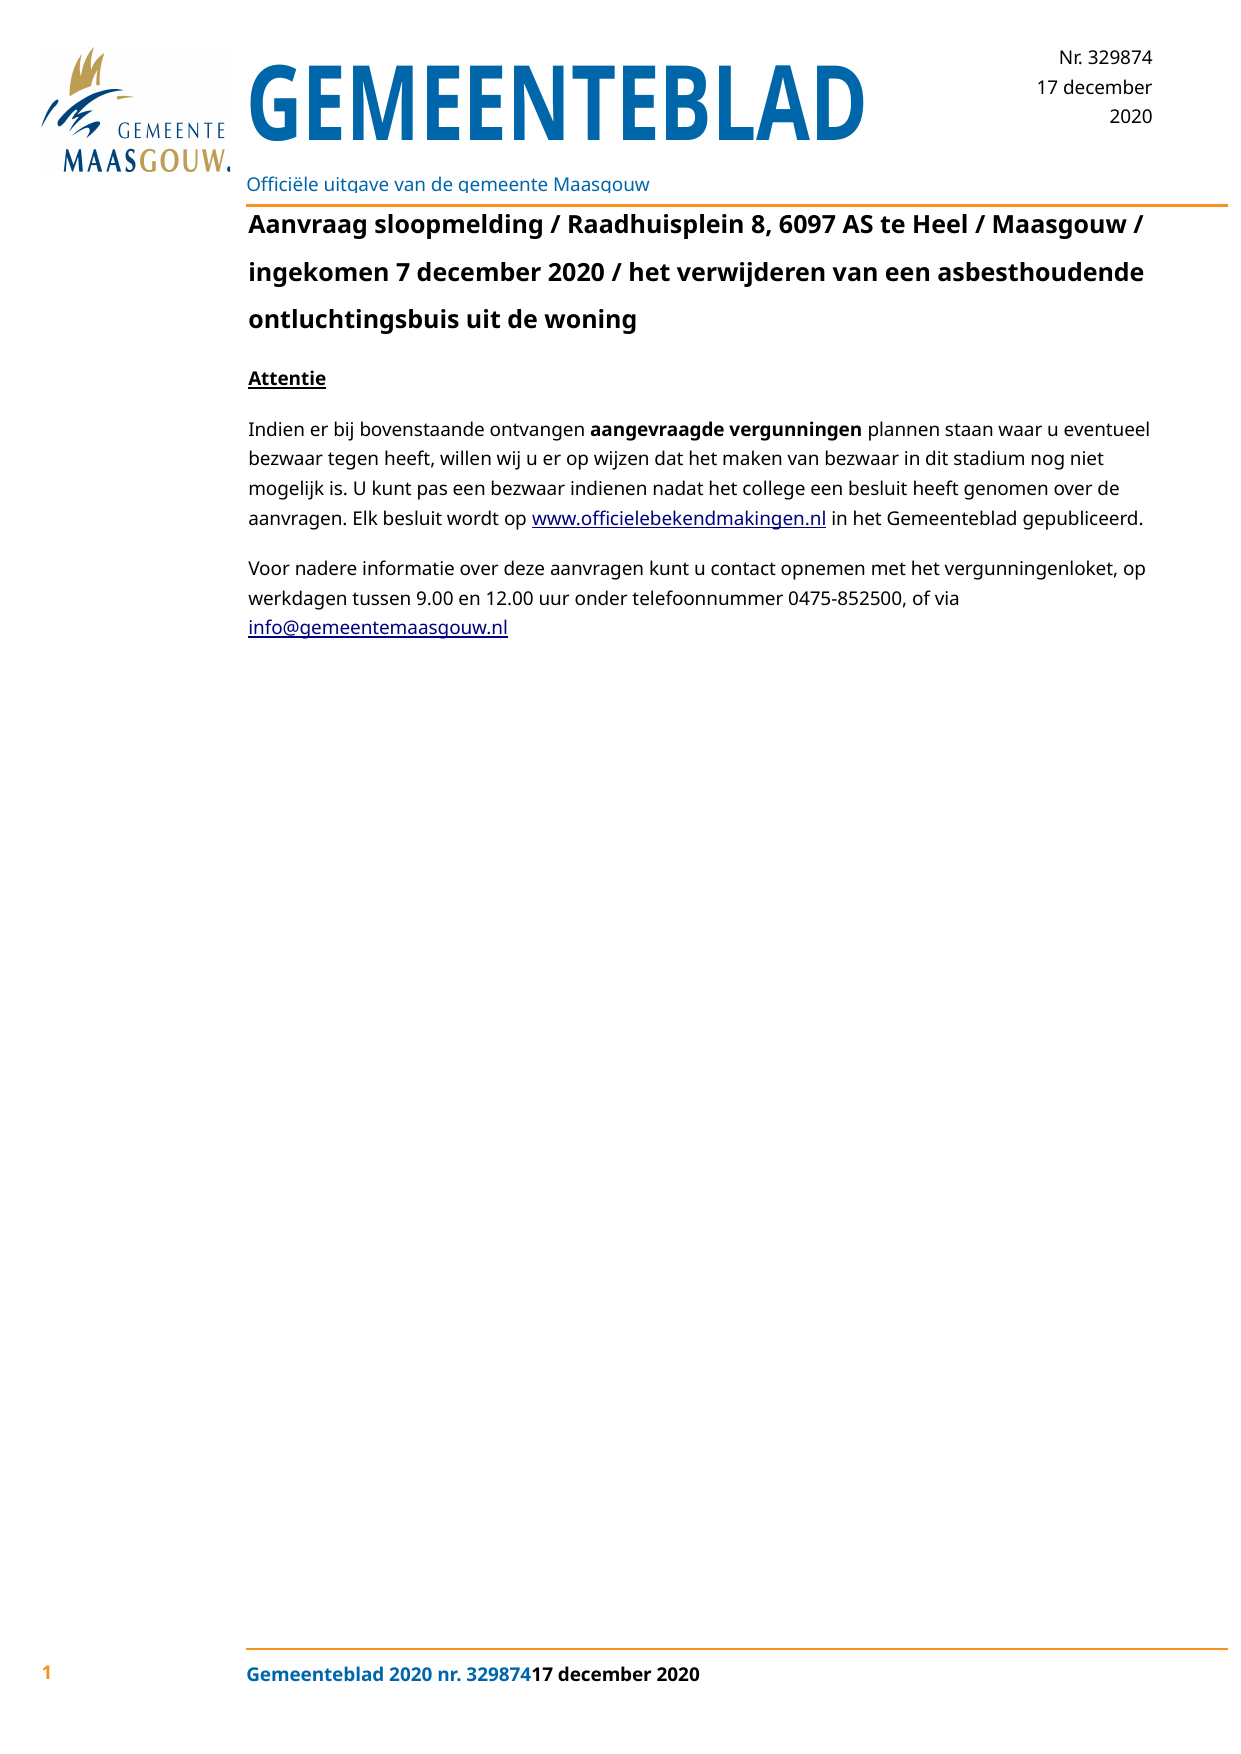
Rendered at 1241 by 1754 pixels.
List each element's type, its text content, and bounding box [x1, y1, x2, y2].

text Aanvraag sloopmelding / Raadhuisplein 8, 6097 AS te Heel / Maasgouw / ingekomen 7 december 2020 / het verwijderen van een asbesthoudende ontluchtingsbuis uit de woning [248, 207, 1152, 336]
text Indien er bij bovenstaande ontvangen aangevraagde vergunningen plannen staan waar u eventueel bezwaar tegen heeft, willen wij u er op wijzen dat het maken van bezwaar in dit stadium nog niet mogelijk is. U kunt pas een bezwaar indienen nadat het college een besluit heeft genomen over de aanvragen. Elk besluit wordt op www.officielebekendmakingen.nl in het Gemeenteblad gepubliceerd. [248, 416, 1152, 530]
text Attentie [248, 366, 1152, 391]
picture [41, 47, 231, 172]
text Voor nadere informatie over deze aanvragen kunt u contact opnemen met het vergunningenloket, op werkdagen tussen 9.00 en 12.00 uur onder telefoonnummer 0475-852500, of via info@gemeentemaasgouw.nl [248, 555, 1152, 640]
